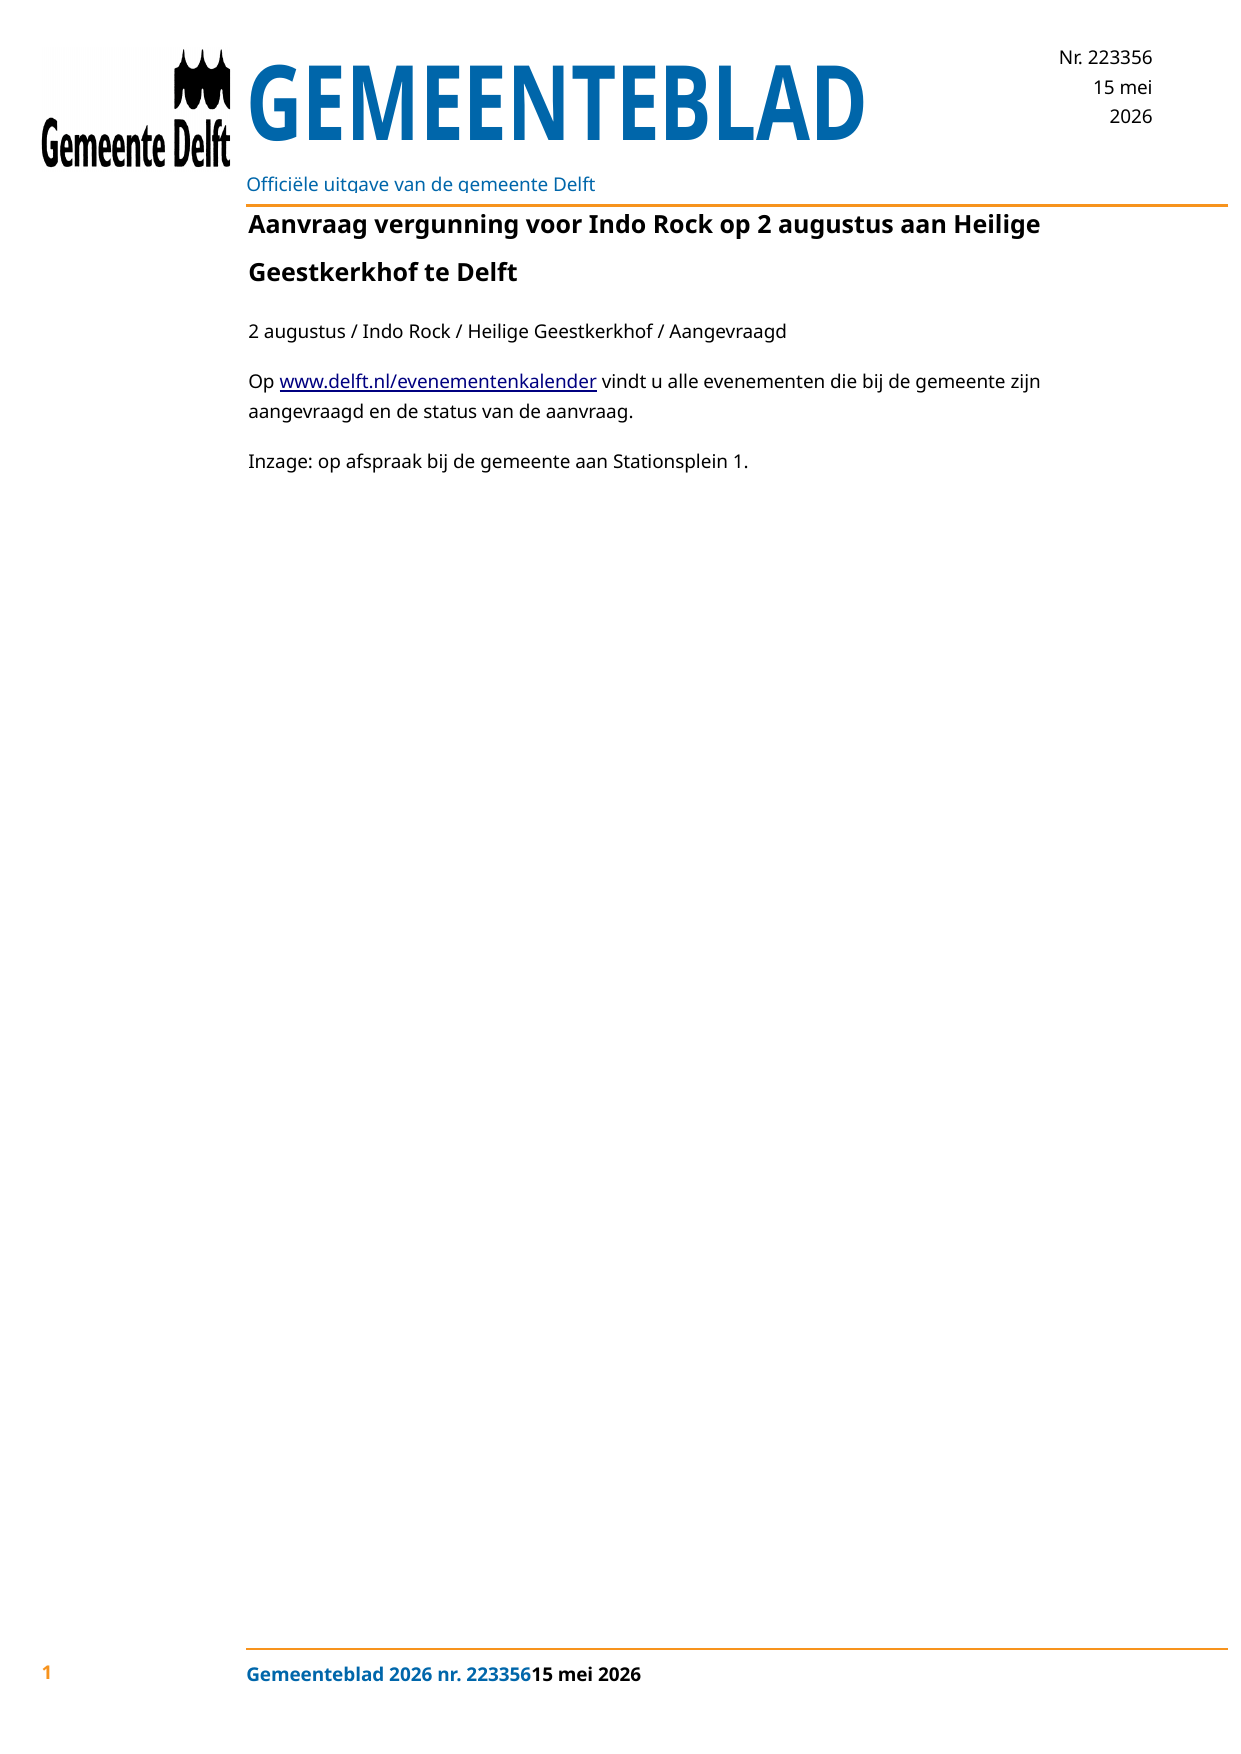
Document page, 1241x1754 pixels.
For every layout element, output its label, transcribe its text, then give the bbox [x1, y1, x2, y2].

text Op www.delft.nl/evenementenkalender vindt u alle evenementen die bij de gemeente zijn aangevraagd en de status van de aanvraag. [248, 368, 1152, 424]
text Inzage: op afspraak bij de gemeente aan Stationsplein 1. [248, 448, 1152, 474]
picture [41, 47, 231, 172]
text Aanvraag vergunning voor Indo Rock op 2 augustus aan Heilige Geestkerkhof te Delft [248, 207, 1152, 288]
text 2 augustus / Indo Rock / Heilige Geestkerkhof / Aangevraagd [248, 318, 1152, 344]
